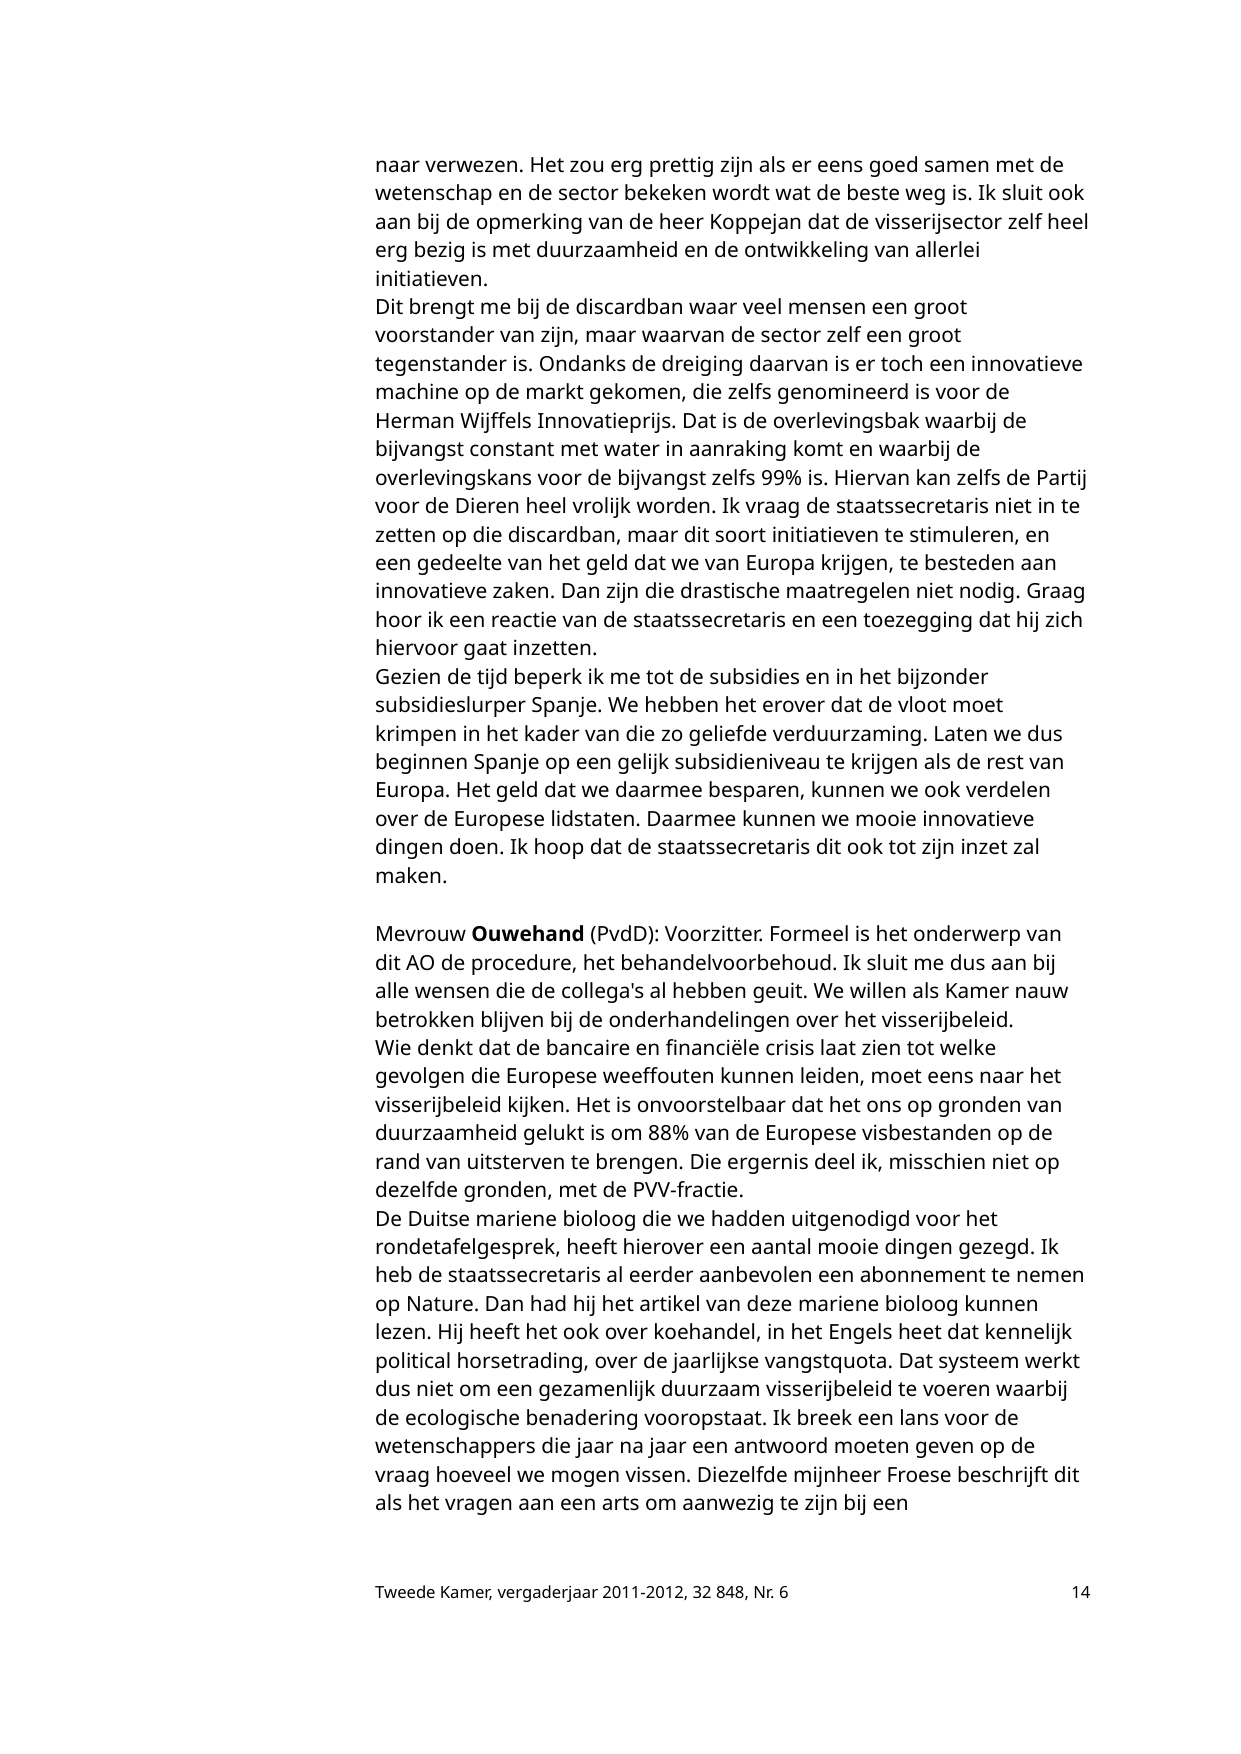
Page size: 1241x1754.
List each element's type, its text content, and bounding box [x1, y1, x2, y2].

text De Duitse mariene bioloog die we hadden uitgenodigd voor het rondetafelgesprek, heeft hierover een aantal mooie dingen gezegd. Ik heb de staatssecretaris al eerder aanbevolen een abonnement te nemen op Nature. Dan had hij het artikel van deze mariene bioloog kunnen lezen. Hij heeft het ook over koehandel, in het Engels heet dat kennelijk political horsetrading, over de jaarlijkse vangstquota. Dat systeem werkt dus niet om een gezamenlijk duurzaam visserijbeleid te voeren waarbij de ecologische benadering vooropstaat. Ik breek een lans voor de wetenschappers die jaar na jaar een antwoord moeten geven op de vraag hoeveel we mogen vissen. Diezelfde mijnheer Froese beschrijft dit als het vragen aan een arts om aanwezig te zijn bij een [375, 1204, 1090, 1517]
text Dit brengt me bij de discardban waar veel mensen een groot voorstander van zijn, maar waarvan de sector zelf een groot tegenstander is. Ondanks de dreiging daarvan is er toch een innovatieve machine op de markt gekomen, die zelfs genomineerd is voor de Herman Wijffels Innovatieprijs. Dat is de overlevingsbak waarbij de bijvangst constant met water in aanraking komt en waarbij de overlevingskans voor de bijvangst zelfs 99% is. Hiervan kan zelfs de Partij voor de Dieren heel vrolijk worden. Ik vraag de staatssecretaris niet in te zetten op die discardban, maar dit soort initiatieven te stimuleren, en een gedeelte van het geld dat we van Europa krijgen, te besteden aan innovatieve zaken. Dan zijn die drastische maatregelen niet nodig. Graag hoor ik een reactie van de staatssecretaris en een toezegging dat hij zich hiervoor gaat inzetten. [375, 292, 1090, 662]
text Mevrouw Ouwehand (PvdD): Voorzitter. Formeel is het onderwerp van dit AO de procedure, het behandelvoorbehoud. Ik sluit me dus aan bij alle wensen die de collega's al hebben geuit. We willen als Kamer nauw betrokken blijven bij de onderhandelingen over het visserijbeleid. [375, 919, 1090, 1033]
text Gezien de tijd beperk ik me tot de subsidies en in het bijzonder subsidieslurper Spanje. We hebben het erover dat de vloot moet krimpen in het kader van die zo geliefde verduurzaming. Laten we dus beginnen Spanje op een gelijk subsidieniveau te krijgen als de rest van Europa. Het geld dat we daarmee besparen, kunnen we ook verdelen over de Europese lidstaten. Daarmee kunnen we mooie innovatieve dingen doen. Ik hoop dat de staatssecretaris dit ook tot zijn inzet zal maken. [375, 662, 1090, 889]
text Wie denkt dat de bancaire en financiële crisis laat zien tot welke gevolgen die Europese weeffouten kunnen leiden, moet eens naar het visserijbeleid kijken. Het is onvoorstelbaar dat het ons op gronden van duurzaamheid gelukt is om 88% van de Europese visbestanden op de rand van uitsterven te brengen. Die ergernis deel ik, misschien niet op dezelfde gronden, met de PVV-fractie. [375, 1033, 1090, 1204]
text naar verwezen. Het zou erg prettig zijn als er eens goed samen met de wetenschap en de sector bekeken wordt wat de beste weg is. Ik sluit ook aan bij de opmerking van de heer Koppejan dat de visserijsector zelf heel erg bezig is met duurzaamheid en de ontwikkeling van allerlei initiatieven. [375, 150, 1090, 292]
